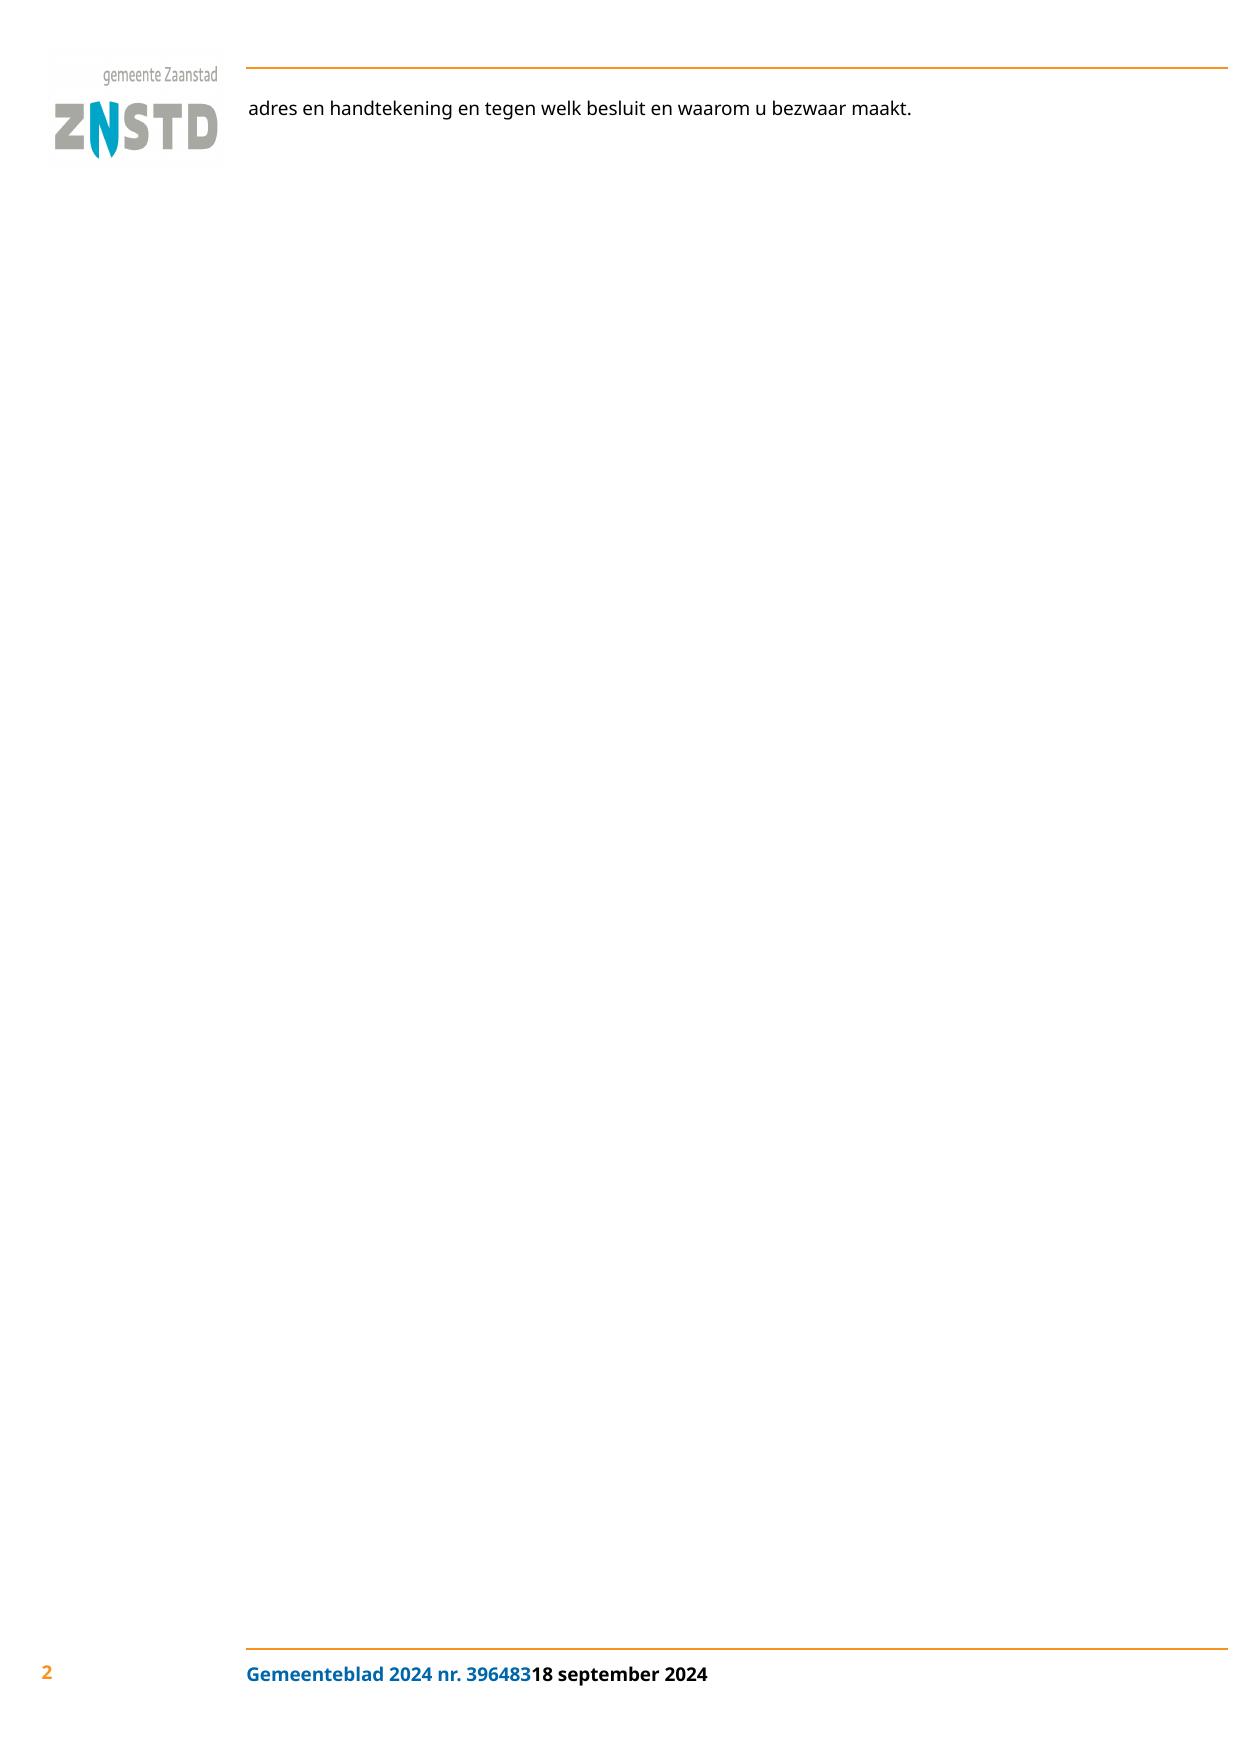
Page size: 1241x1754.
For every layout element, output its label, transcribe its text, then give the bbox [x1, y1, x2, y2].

picture [41, 47, 231, 172]
text adres en handtekening en tegen welk besluit en waarom u bezwaar maakt. [248, 95, 1152, 121]
